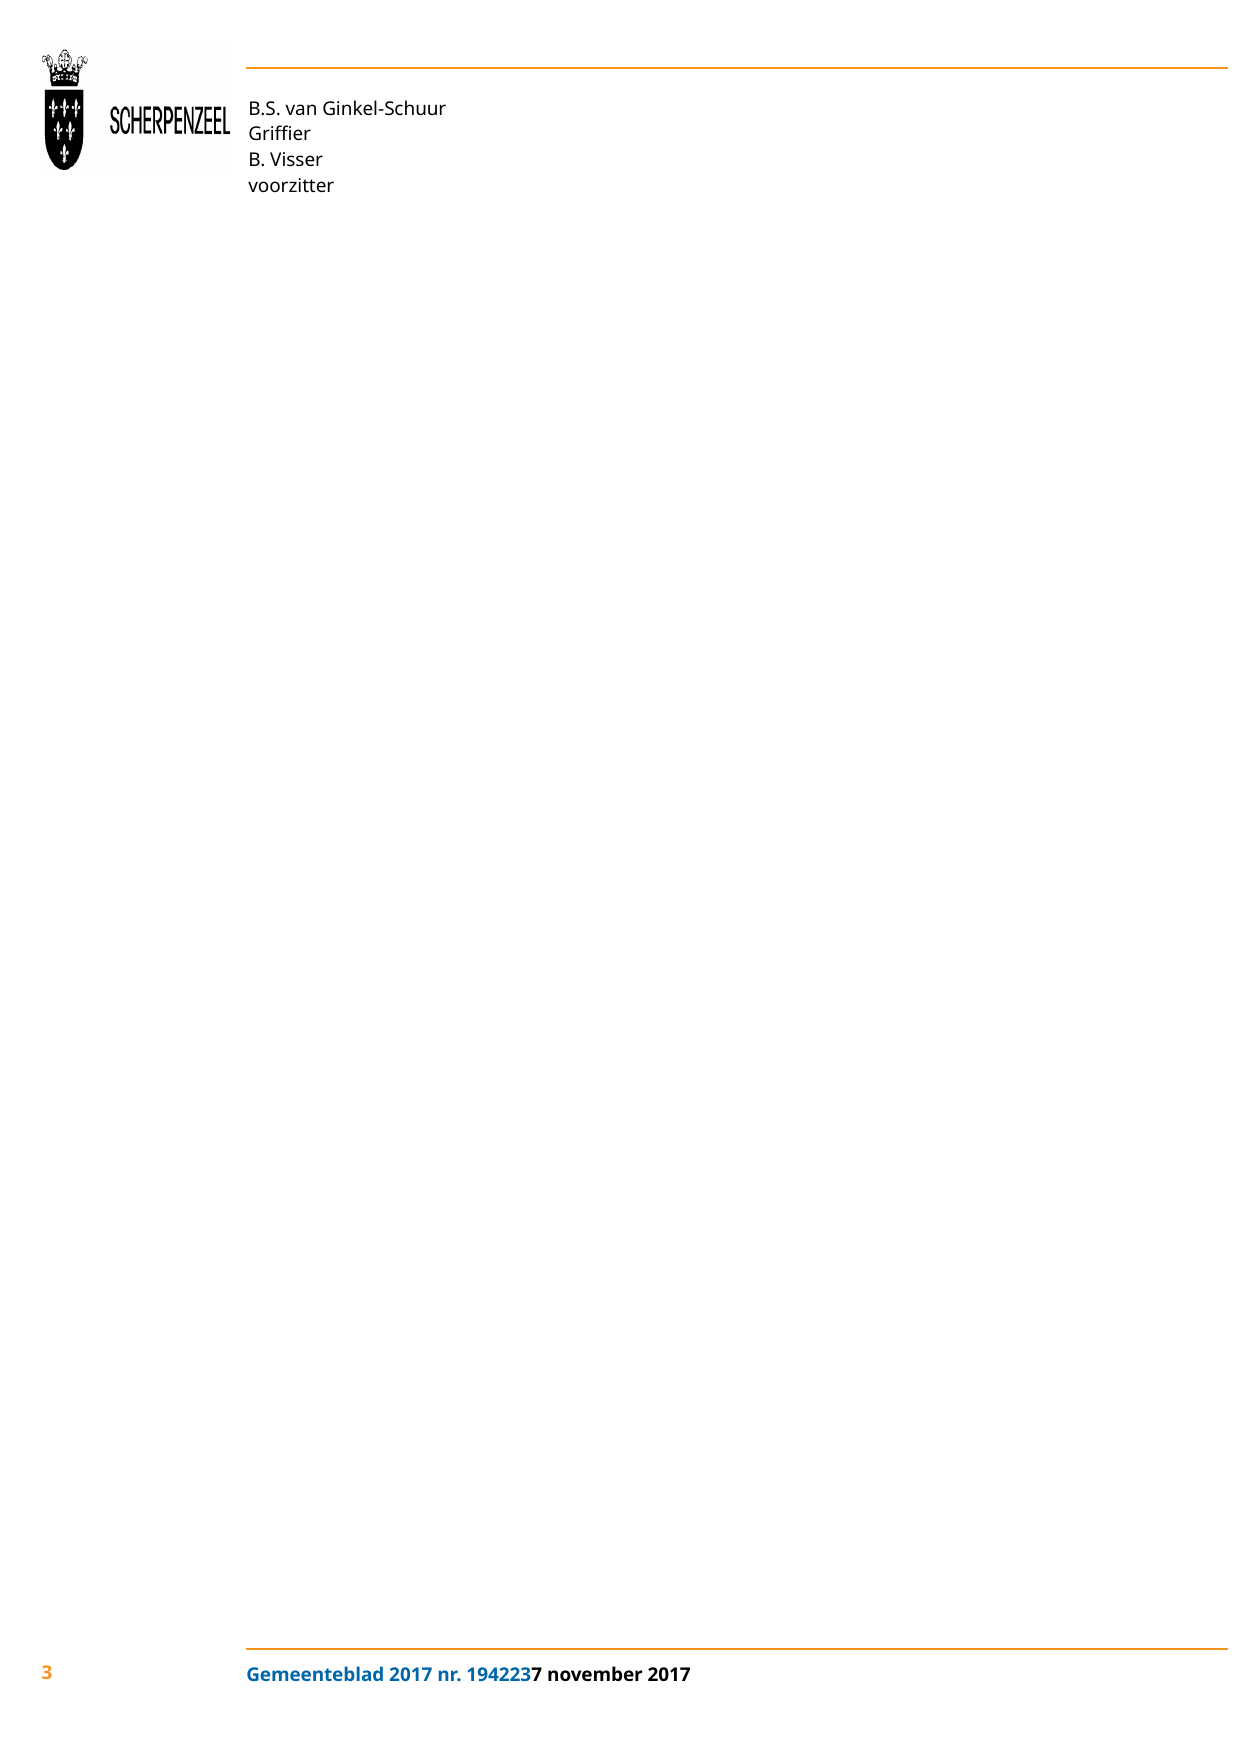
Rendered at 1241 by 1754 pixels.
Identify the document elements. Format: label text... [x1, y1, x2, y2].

picture [41, 47, 231, 172]
text voorzitter [248, 172, 1152, 198]
text Griffier [248, 121, 1152, 146]
text B.S. van Ginkel-Schuur [248, 95, 1152, 121]
text B. Visser [248, 146, 1152, 172]
